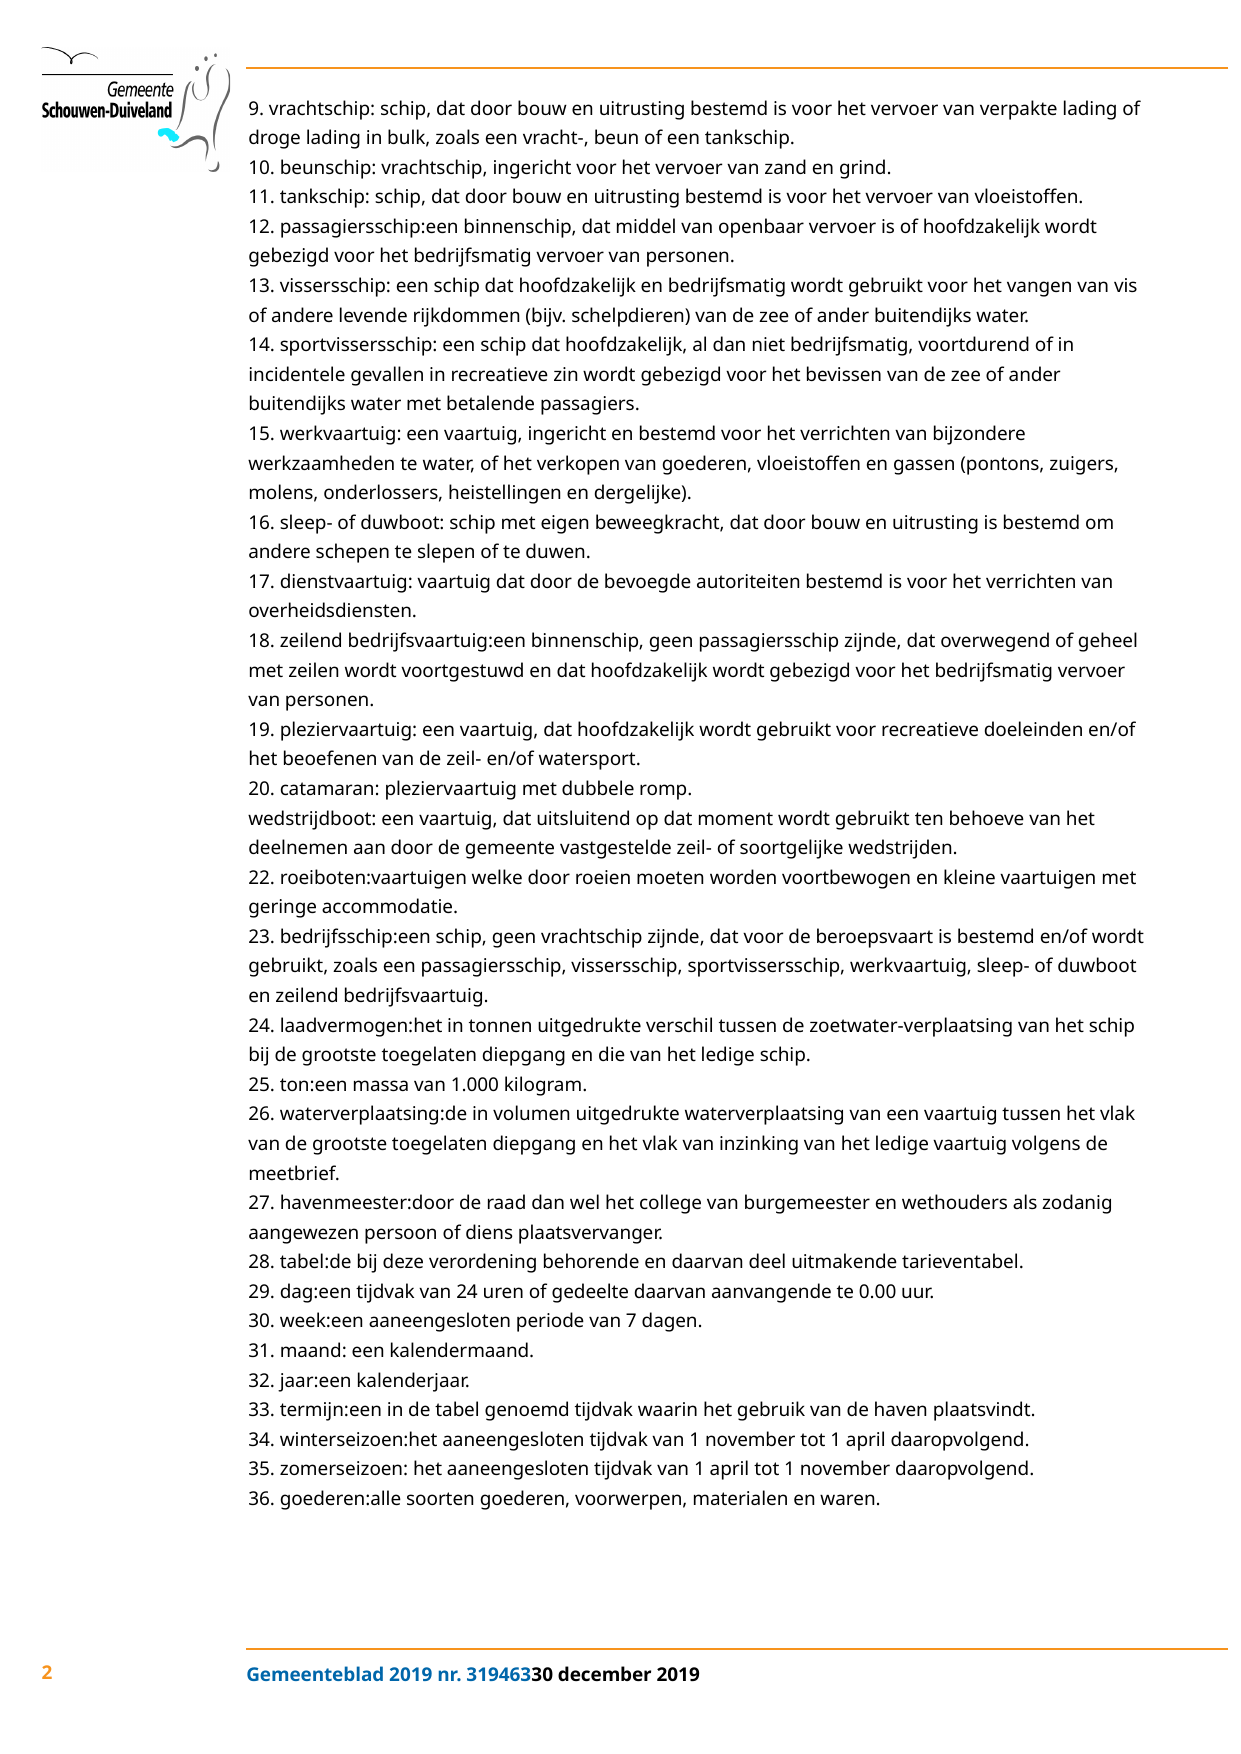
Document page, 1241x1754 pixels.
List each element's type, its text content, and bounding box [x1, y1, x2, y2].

text 17. dienstvaartuig: vaartuig dat door de bevoegde autoriteiten bestemd is voor het verrichten van overheidsdiensten. [248, 568, 1152, 623]
text 27. havenmeester:door de raad dan wel het college van burgemeester en wethouders als zodanig aangewezen persoon of diens plaatsvervanger. [248, 1189, 1152, 1245]
text 33. termijn:een in de tabel genoemd tijdvak waarin het gebruik van de haven plaatsvindt. [248, 1396, 1152, 1422]
text 34. winterseizoen:het aaneengesloten tijdvak van 1 november tot 1 april daaropvolgend. [248, 1426, 1152, 1452]
text 24. laadvermogen:het in tonnen uitgedrukte verschil tussen de zoetwater-verplaatsing van het schip bij de grootste toegelaten diepgang en die van het ledige schip. [248, 1012, 1152, 1067]
text 12. passagiersschip:een binnenschip, dat middel van openbaar vervoer is of hoofdzakelijk wordt gebezigd voor het bedrijfsmatig vervoer van personen. [248, 213, 1152, 268]
text 23. bedrijfsschip:een schip, geen vrachtschip zijnde, dat voor de beroepsvaart is bestemd en/of wordt gebruikt, zoals een passagiersschip, vissersschip, sportvissersschip, werkvaartuig, sleep- of duwboot en zeilend bedrijfsvaartuig. [248, 923, 1152, 1008]
text wedstrijdboot: een vaartuig, dat uitsluitend op dat moment wordt gebruikt ten behoeve van het deelnemen aan door de gemeente vastgestelde zeil- of soortgelijke wedstrijden. [248, 805, 1152, 860]
picture [41, 47, 231, 172]
text 22. roeiboten:vaartuigen welke door roeien moeten worden voortbewogen en kleine vaartuigen met geringe accommodatie. [248, 864, 1152, 919]
text 28. tabel:de bij deze verordening behorende en daarvan deel uitmakende tarieventabel. [248, 1248, 1152, 1274]
text 9. vrachtschip: schip, dat door bouw en uitrusting bestemd is voor het vervoer van verpakte lading of droge lading in bulk, zoals een vracht-, beun of een tankschip. [248, 95, 1152, 150]
text 32. jaar:een kalenderjaar. [248, 1367, 1152, 1393]
text 31. maand: een kalendermaand. [248, 1337, 1152, 1363]
text 25. ton:een massa van 1.000 kilogram. [248, 1071, 1152, 1097]
text 16. sleep- of duwboot: schip met eigen beweegkracht, dat door bouw en uitrusting is bestemd om andere schepen te slepen of te duwen. [248, 509, 1152, 564]
text 13. vissersschip: een schip dat hoofdzakelijk en bedrijfsmatig wordt gebruikt voor het vangen van vis of andere levende rijkdommen (bijv. schelpdieren) van de zee of ander buitendijks water. [248, 272, 1152, 328]
text 35. zomerseizoen: het aaneengesloten tijdvak van 1 april tot 1 november daaropvolgend. [248, 1456, 1152, 1481]
text 36. goederen:alle soorten goederen, voorwerpen, materialen en waren. [248, 1485, 1152, 1511]
text 18. zeilend bedrijfsvaartuig:een binnenschip, geen passagiersschip zijnde, dat overwegend of geheel met zeilen wordt voortgestuwd en dat hoofdzakelijk wordt gebezigd voor het bedrijfsmatig vervoer van personen. [248, 627, 1152, 712]
text 10. beunschip: vrachtschip, ingericht voor het vervoer van zand en grind. [248, 154, 1152, 180]
text 15. werkvaartuig: een vaartuig, ingericht en bestemd voor het verrichten van bijzondere werkzaamheden te water, of het verkopen van goederen, vloeistoffen en gassen (pontons, zuigers, molens, onderlossers, heistellingen en dergelijke). [248, 420, 1152, 505]
text 11. tankschip: schip, dat door bouw en uitrusting bestemd is voor het vervoer van vloeistoffen. [248, 183, 1152, 209]
text 29. dag:een tijdvak van 24 uren of gedeelte daarvan aanvangende te 0.00 uur. [248, 1278, 1152, 1304]
text 26. waterverplaatsing:de in volumen uitgedrukte waterverplaatsing van een vaartuig tussen het vlak van de grootste toegelaten diepgang en het vlak van inzinking van het ledige vaartuig volgens de meetbrief. [248, 1101, 1152, 1186]
text 14. sportvissersschip: een schip dat hoofdzakelijk, al dan niet bedrijfsmatig, voortdurend of in incidentele gevallen in recreatieve zin wordt gebezigd voor het bevissen van de zee of ander buitendijks water met betalende passagiers. [248, 331, 1152, 416]
text 20. catamaran: pleziervaartuig met dubbele romp. [248, 775, 1152, 801]
text 19. pleziervaartuig: een vaartuig, dat hoofdzakelijk wordt gebruikt voor recreatieve doeleinden en/of het beoefenen van de zeil- en/of watersport. [248, 716, 1152, 771]
text 30. week:een aaneengesloten periode van 7 dagen. [248, 1308, 1152, 1333]
